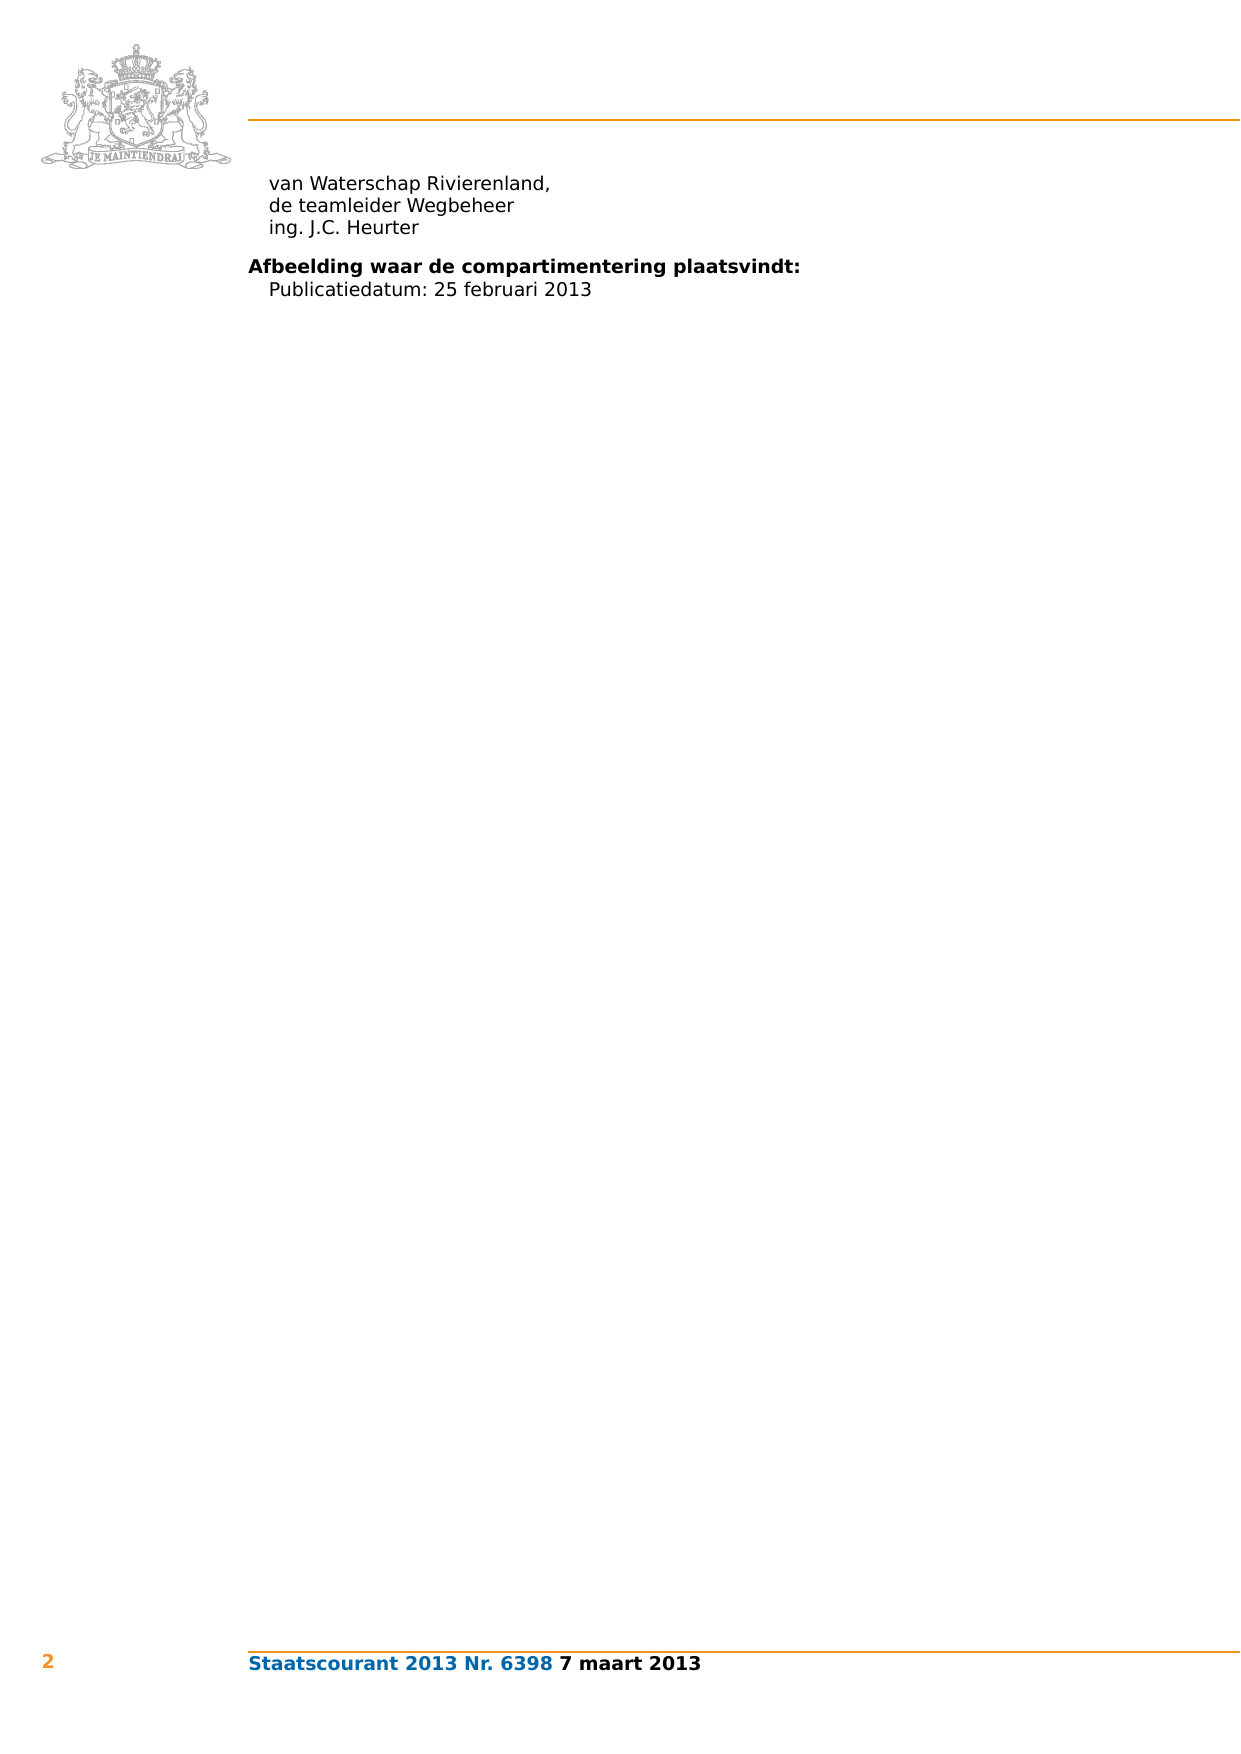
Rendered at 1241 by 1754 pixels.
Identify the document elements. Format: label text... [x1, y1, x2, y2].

subtitle Afbeelding waar de compartimentering plaatsvindt: [248, 256, 1163, 278]
text Publicatiedatum: 25 februari 2013 [248, 278, 1163, 300]
picture [41, 44, 231, 169]
text ing. J.C. Heurter [248, 217, 1163, 239]
text de teamleider Wegbeheer [248, 195, 1163, 217]
text van Waterschap Rivierenland, [248, 173, 1163, 195]
